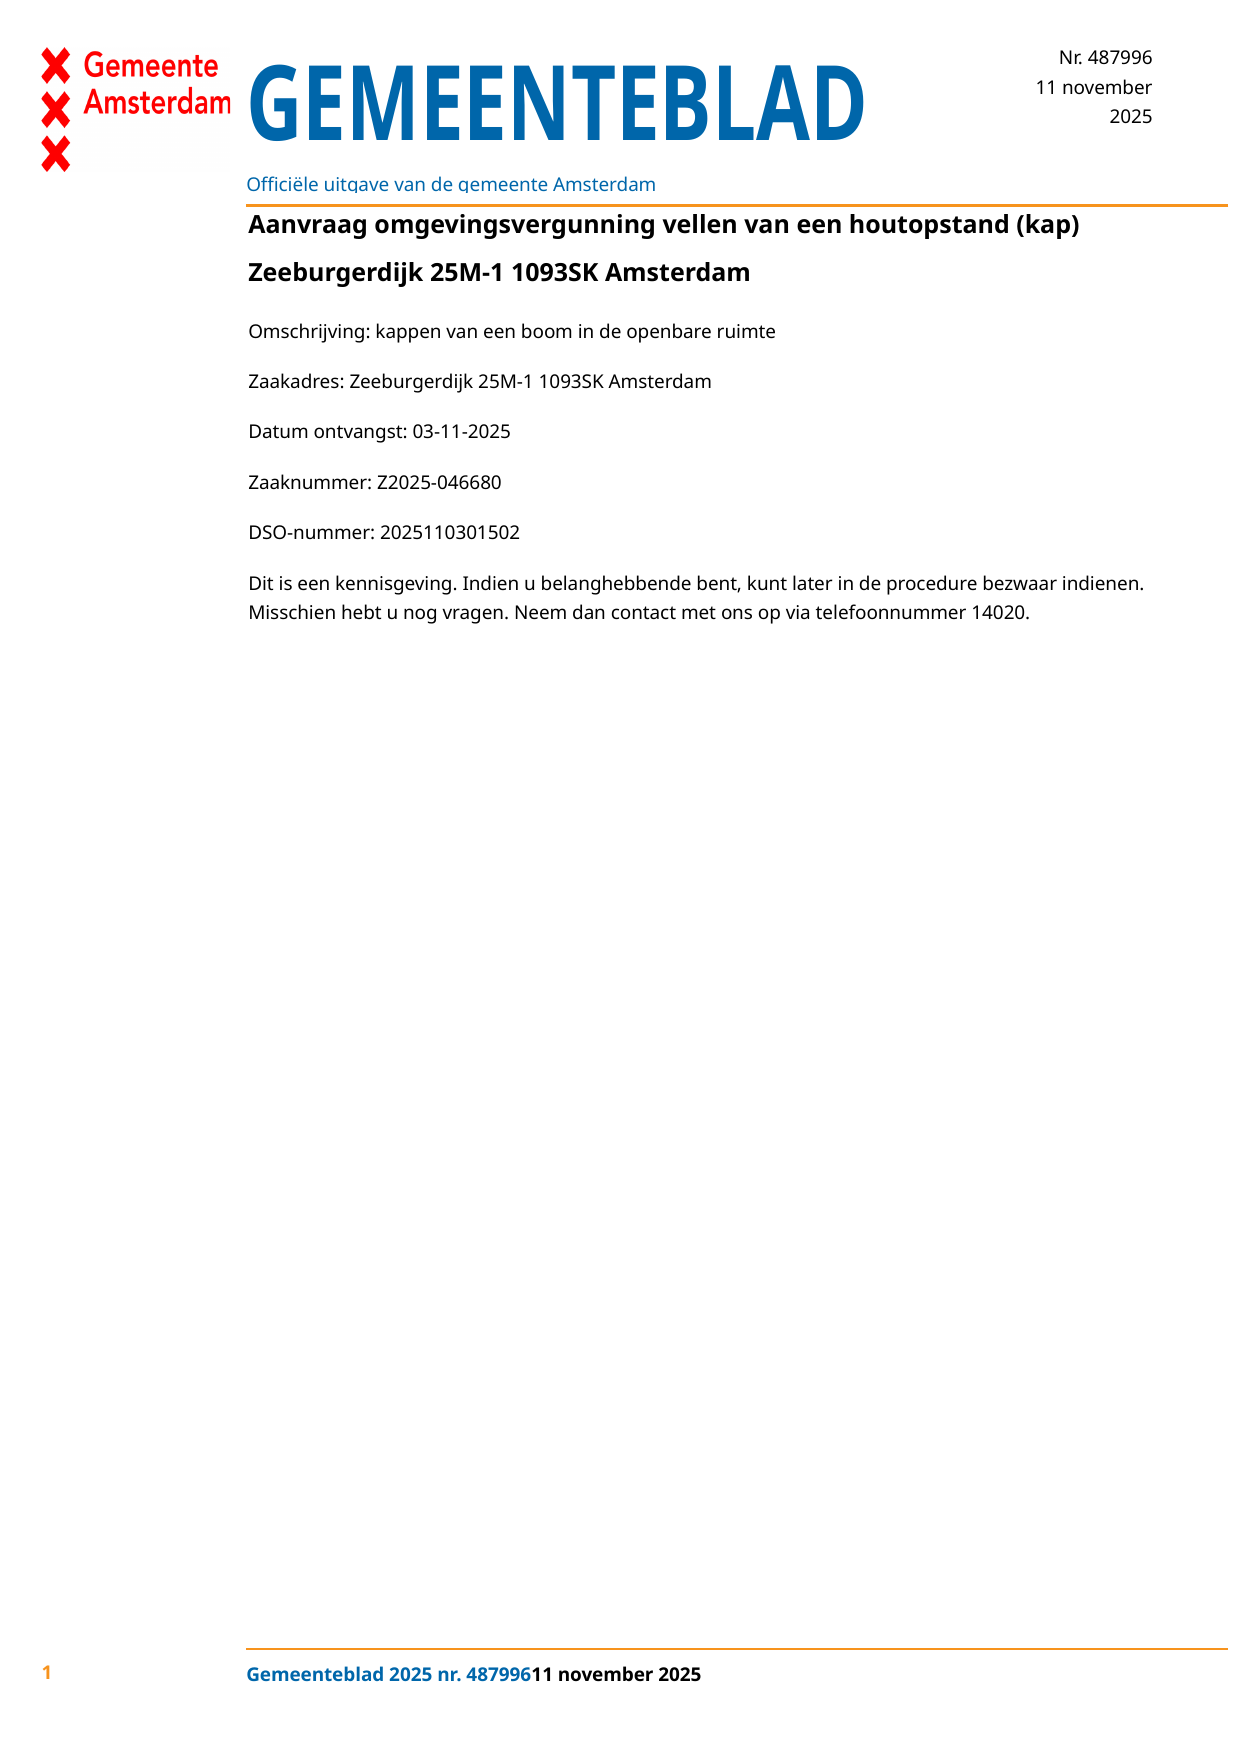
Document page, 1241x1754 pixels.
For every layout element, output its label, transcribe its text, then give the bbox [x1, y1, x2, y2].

picture [41, 47, 231, 172]
text Omschrijving: kappen van een boom in de openbare ruimte [248, 318, 1152, 344]
text Dit is een kennisgeving. Indien u belanghebbende bent, kunt later in de procedure bezwaar indienen. Misschien hebt u nog vragen. Neem dan contact met ons op via telefoonnummer 14020. [248, 570, 1152, 625]
text Aanvraag omgevingsvergunning vellen van een houtopstand (kap) Zeeburgerdijk 25M-1 1093SK Amsterdam [248, 207, 1152, 288]
text DSO-nummer: 2025110301502 [248, 519, 1152, 545]
text Zaakadres: Zeeburgerdijk 25M-1 1093SK Amsterdam [248, 368, 1152, 394]
text Datum ontvangst: 03-11-2025 [248, 419, 1152, 444]
text Zaaknummer: Z2025-046680 [248, 469, 1152, 495]
